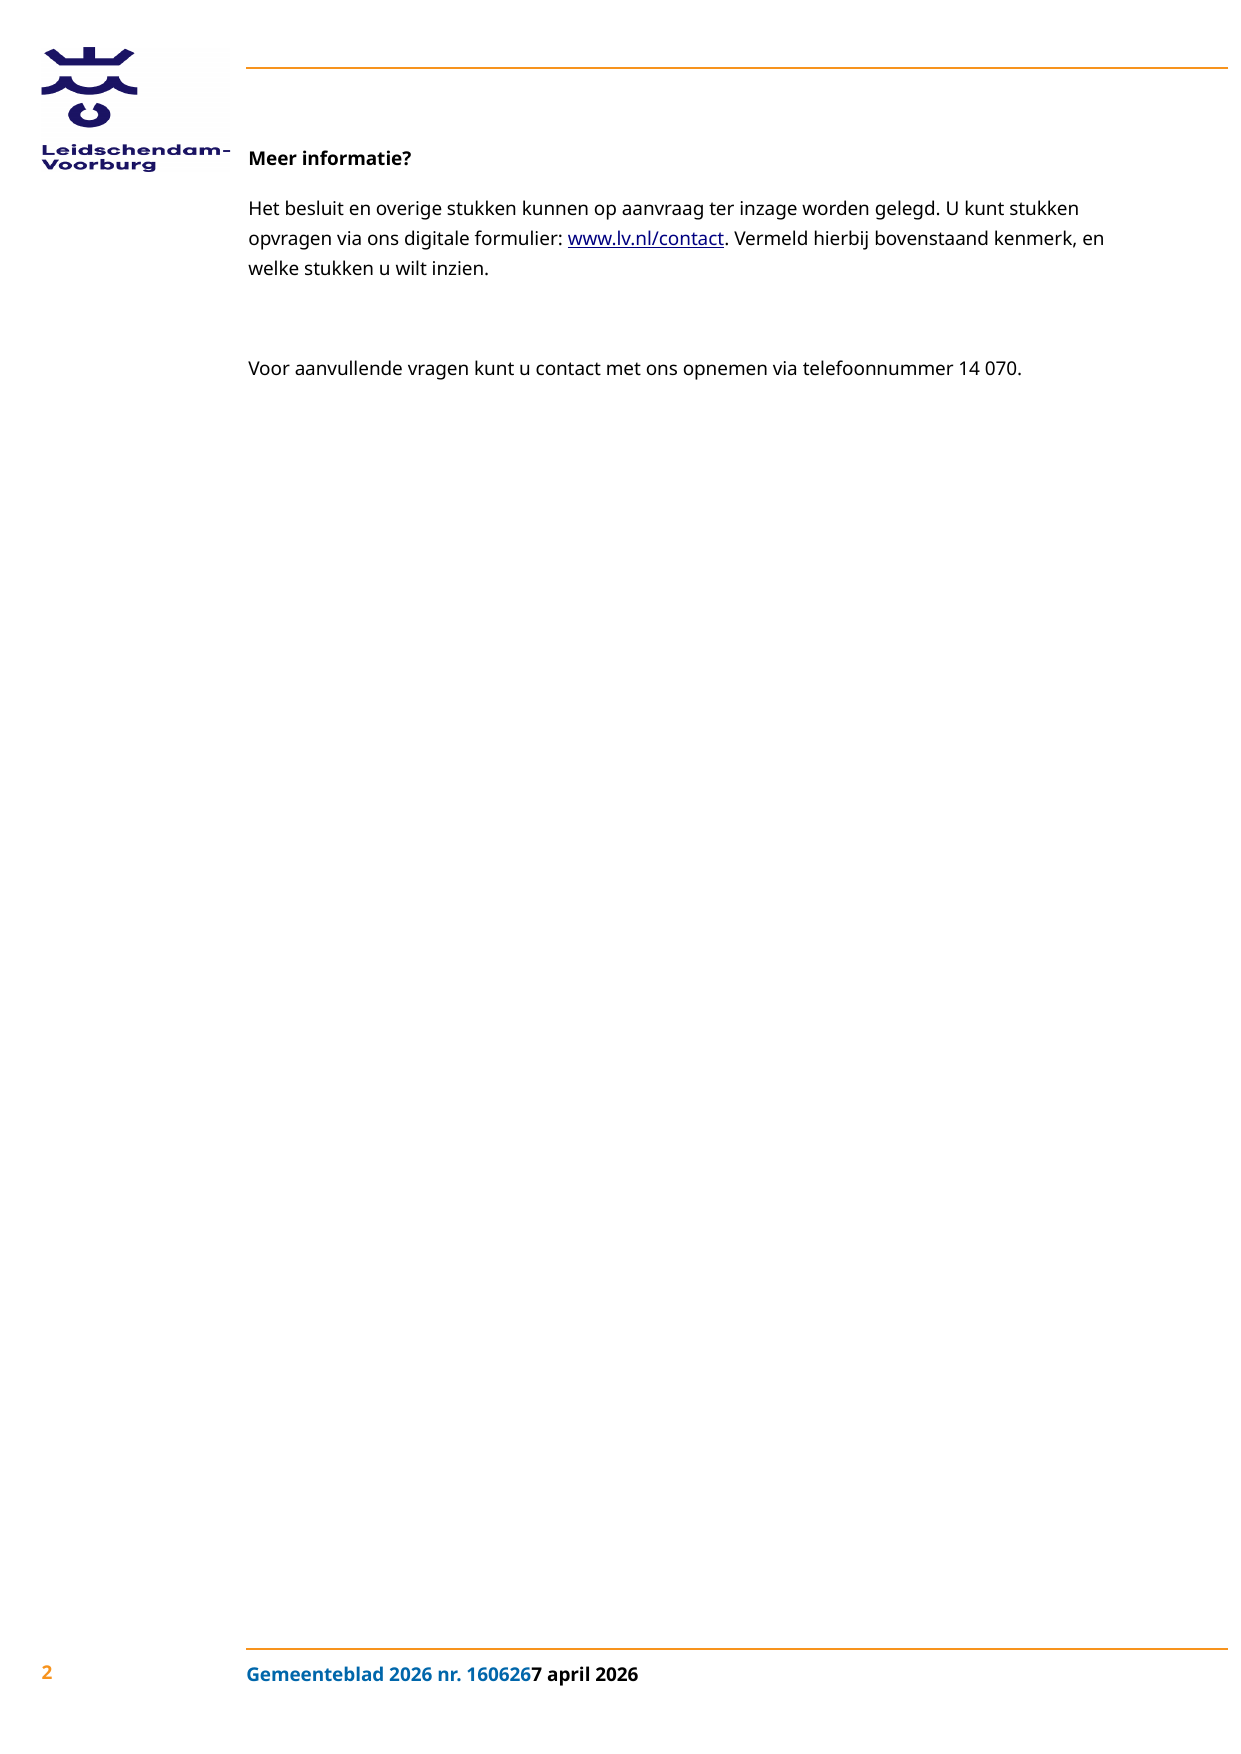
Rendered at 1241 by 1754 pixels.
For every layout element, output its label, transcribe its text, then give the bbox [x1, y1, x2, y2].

text Meer informatie? [248, 145, 1152, 171]
text Het besluit en overige stukken kunnen op aanvraag ter inzage worden gelegd. U kunt stukken opvragen via ons digitale formulier: www.lv.nl/contact. Vermeld hierbij bovenstaand kenmerk, en welke stukken u wilt inzien. [248, 196, 1152, 281]
picture [41, 47, 231, 172]
text Voor aanvullende vragen kunt u contact met ons opnemen via telefoonnummer 14 070. [248, 356, 1152, 381]
